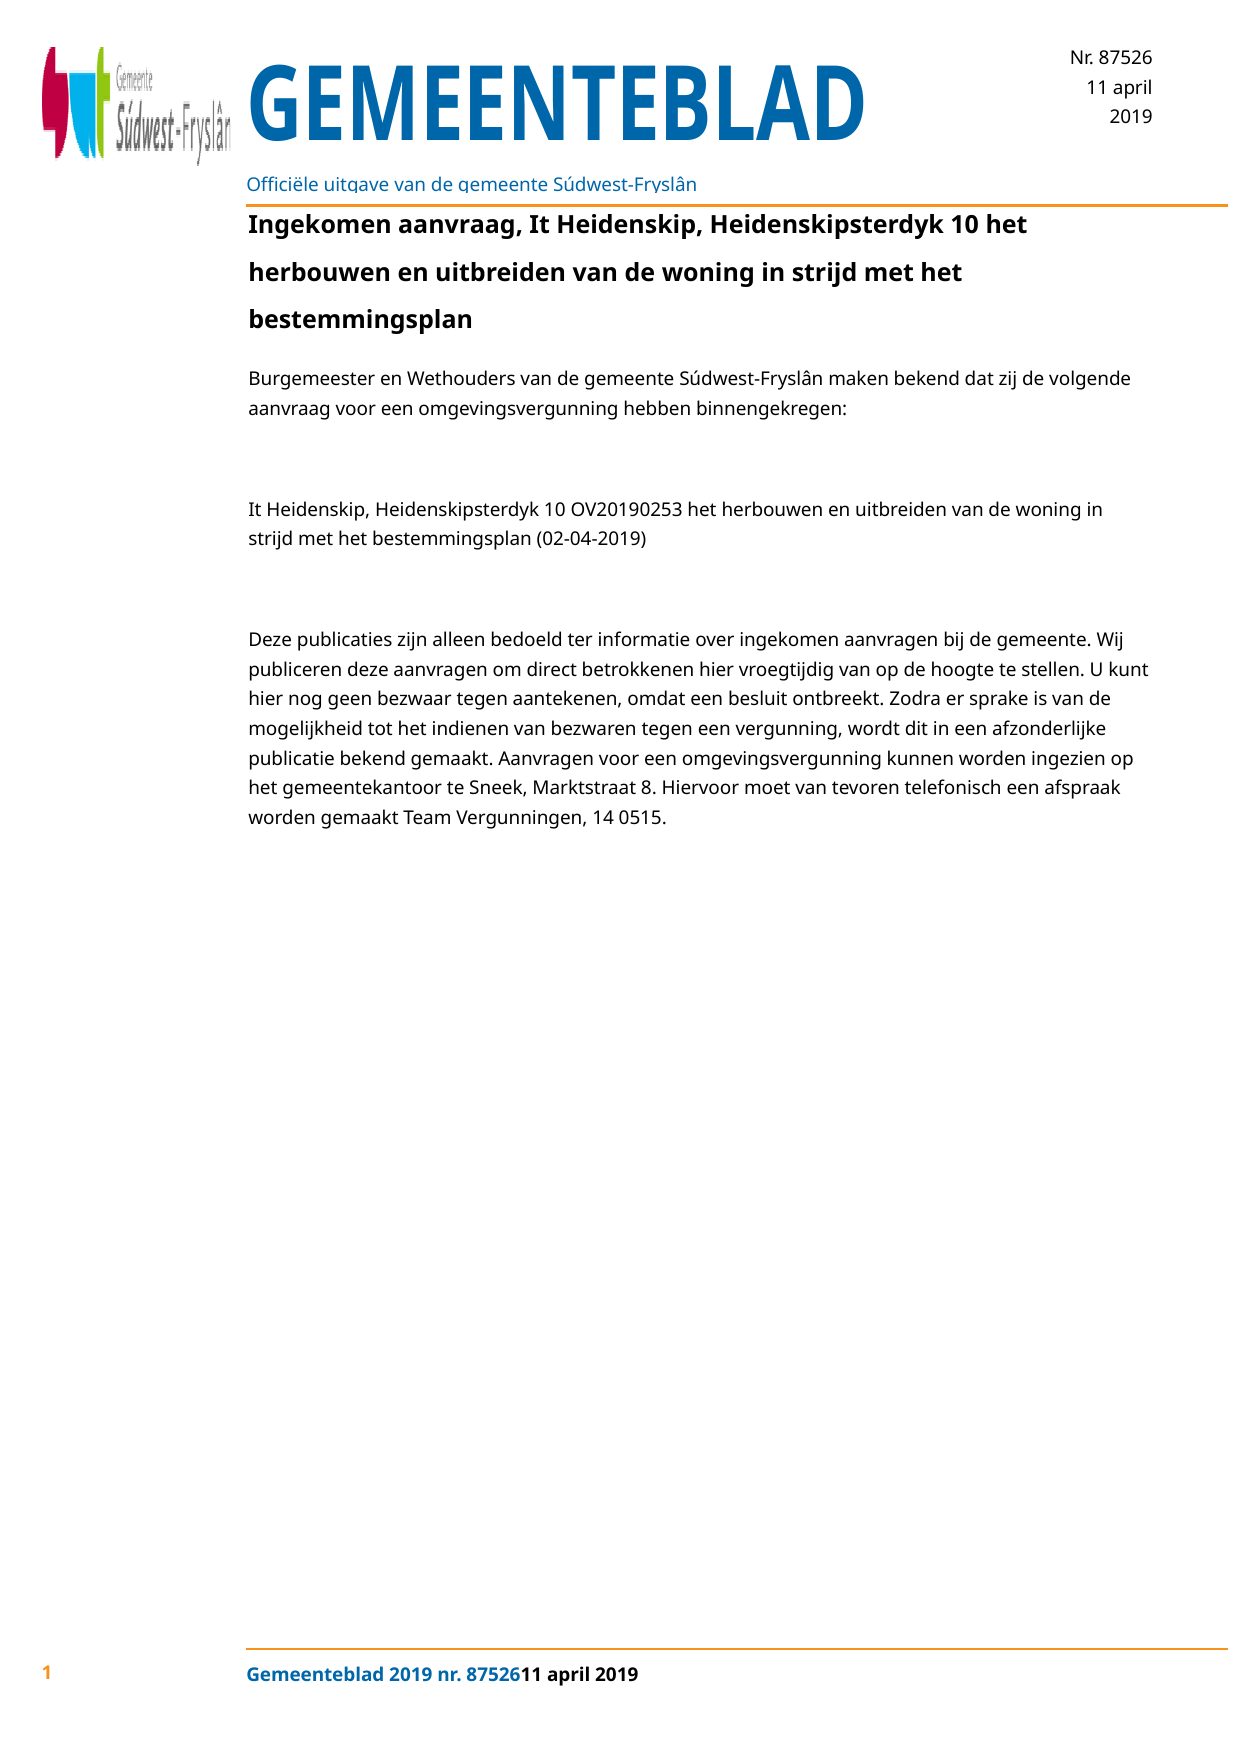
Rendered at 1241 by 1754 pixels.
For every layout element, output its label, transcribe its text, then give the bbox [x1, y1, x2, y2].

text Burgemeester en Wethouders van de gemeente Súdwest-Fryslân maken bekend dat zij de volgende aanvraag voor een omgevingsvergunning hebben binnengekregen: [248, 366, 1152, 421]
text It Heidenskip, Heidenskipsterdyk 10 OV20190253 het herbouwen en uitbreiden van de woning in strijd met het bestemmingsplan (02-04-2019) [248, 496, 1152, 551]
picture [41, 47, 231, 172]
text Ingekomen aanvraag, It Heidenskip, Heidenskipsterdyk 10 het herbouwen en uitbreiden van de woning in strijd met het bestemmingsplan [248, 207, 1152, 336]
text Deze publicaties zijn alleen bedoeld ter informatie over ingekomen aanvragen bij de gemeente. Wij publiceren deze aanvragen om direct betrokkenen hier vroegtijdig van op de hoogte te stellen. U kunt hier nog geen bezwaar tegen aantekenen, omdat een besluit ontbreekt. Zodra er sprake is van de mogelijkheid tot het indienen van bezwaren tegen een vergunning, wordt dit in een afzonderlijke publicatie bekend gemaakt. Aanvragen voor een omgevingsvergunning kunnen worden ingezien op het gemeentekantoor te Sneek, Marktstraat 8. Hiervoor moet van tevoren telefonisch een afspraak worden gemaakt Team Vergunningen, 14 0515. [248, 626, 1152, 829]
